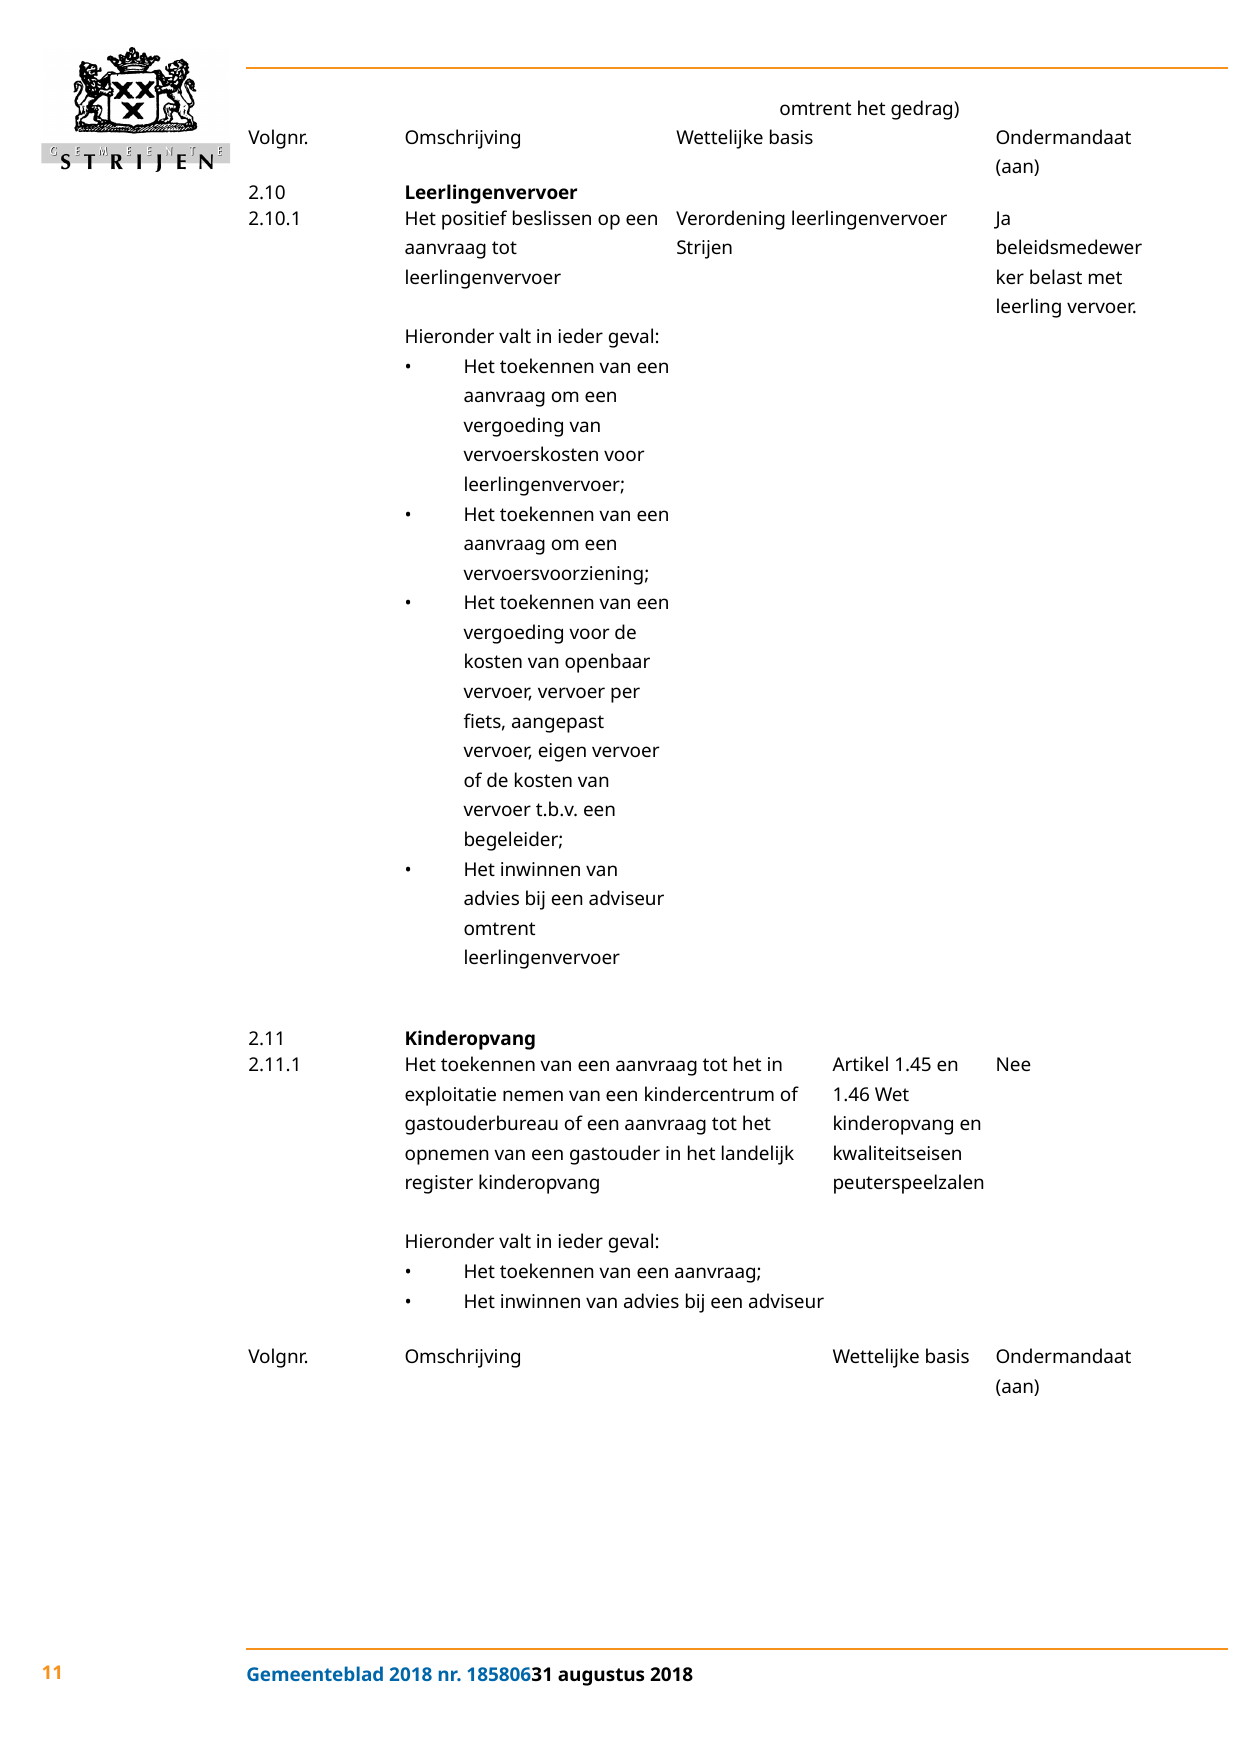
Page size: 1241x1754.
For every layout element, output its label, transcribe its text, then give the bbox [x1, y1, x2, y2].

table_cell omtrent het gedrag) [779, 95, 969, 121]
table_cell Nee [995, 1051, 1152, 1343]
table_cell 2.10.1 [248, 205, 404, 1000]
table_cell Artikel 1.45 en 1.46 Wet kinderopvang en kwaliteitseisen peuterspeelzalen [832, 1051, 995, 1343]
table_cell 2.11 [248, 1026, 404, 1051]
table_cell [676, 179, 995, 205]
table_cell [995, 1026, 1152, 1051]
table_cell [430, 95, 779, 121]
table_cell 2.11.1 [248, 1051, 404, 1343]
table_cell [832, 1000, 995, 1026]
table_cell [248, 95, 430, 121]
table_cell Kinderopvang [404, 1026, 832, 1051]
table_cell Omschrijving [404, 1343, 832, 1398]
table_cell Ondermandaat (aan) [995, 1343, 1152, 1398]
table_cell Het positief beslissen op een aanvraag tot leerlingenvervoer Hieronder valt in ieder geval: Het toekennen van een aanvraag om een vergoeding van vervoerskosten voor leerlingenvervoer; Het toekennen van een aanvraag om een vervoersvoorziening; Het toekennen van een vergoeding voor de kosten van openbaar vervoer, vervoer per fiets, aangepast vervoer, eigen vervoer of de kosten van vervoer t.b.v. een begeleider; Het inwinnen van advies bij een adviseur omtrent leerlingenvervoer [404, 205, 676, 1000]
picture [41, 47, 231, 172]
table_cell [995, 1000, 1152, 1026]
table_cell Verordening leerlingenvervoer Strijen [676, 205, 995, 1000]
table_cell [969, 95, 1152, 121]
table_cell Ja beleidsmedewerker belast met leerling vervoer. [995, 205, 1152, 1000]
table_cell [404, 1000, 832, 1026]
table_cell 2.10 [248, 179, 404, 205]
table_cell [832, 1026, 995, 1051]
table_header Omschrijving [404, 124, 676, 179]
table_cell [248, 1000, 404, 1026]
table_cell Wettelijke basis [832, 1343, 995, 1398]
table_cell Volgnr. [248, 1343, 404, 1398]
table_cell [995, 179, 1152, 205]
table_cell Het toekennen van een aanvraag tot het in exploitatie nemen van een kindercentrum of gastouderbureau of een aanvraag tot het opnemen van een gastouder in het landelijk register kinderopvang Hieronder valt in ieder geval: Het toekennen van een aanvraag; Het inwinnen van advies bij een adviseur [404, 1051, 832, 1343]
table_header Ondermandaat (aan) [995, 124, 1152, 179]
table_header Volgnr. [248, 124, 404, 179]
table_cell Leerlingenvervoer [404, 179, 676, 205]
table_header Wettelijke basis [676, 124, 995, 179]
